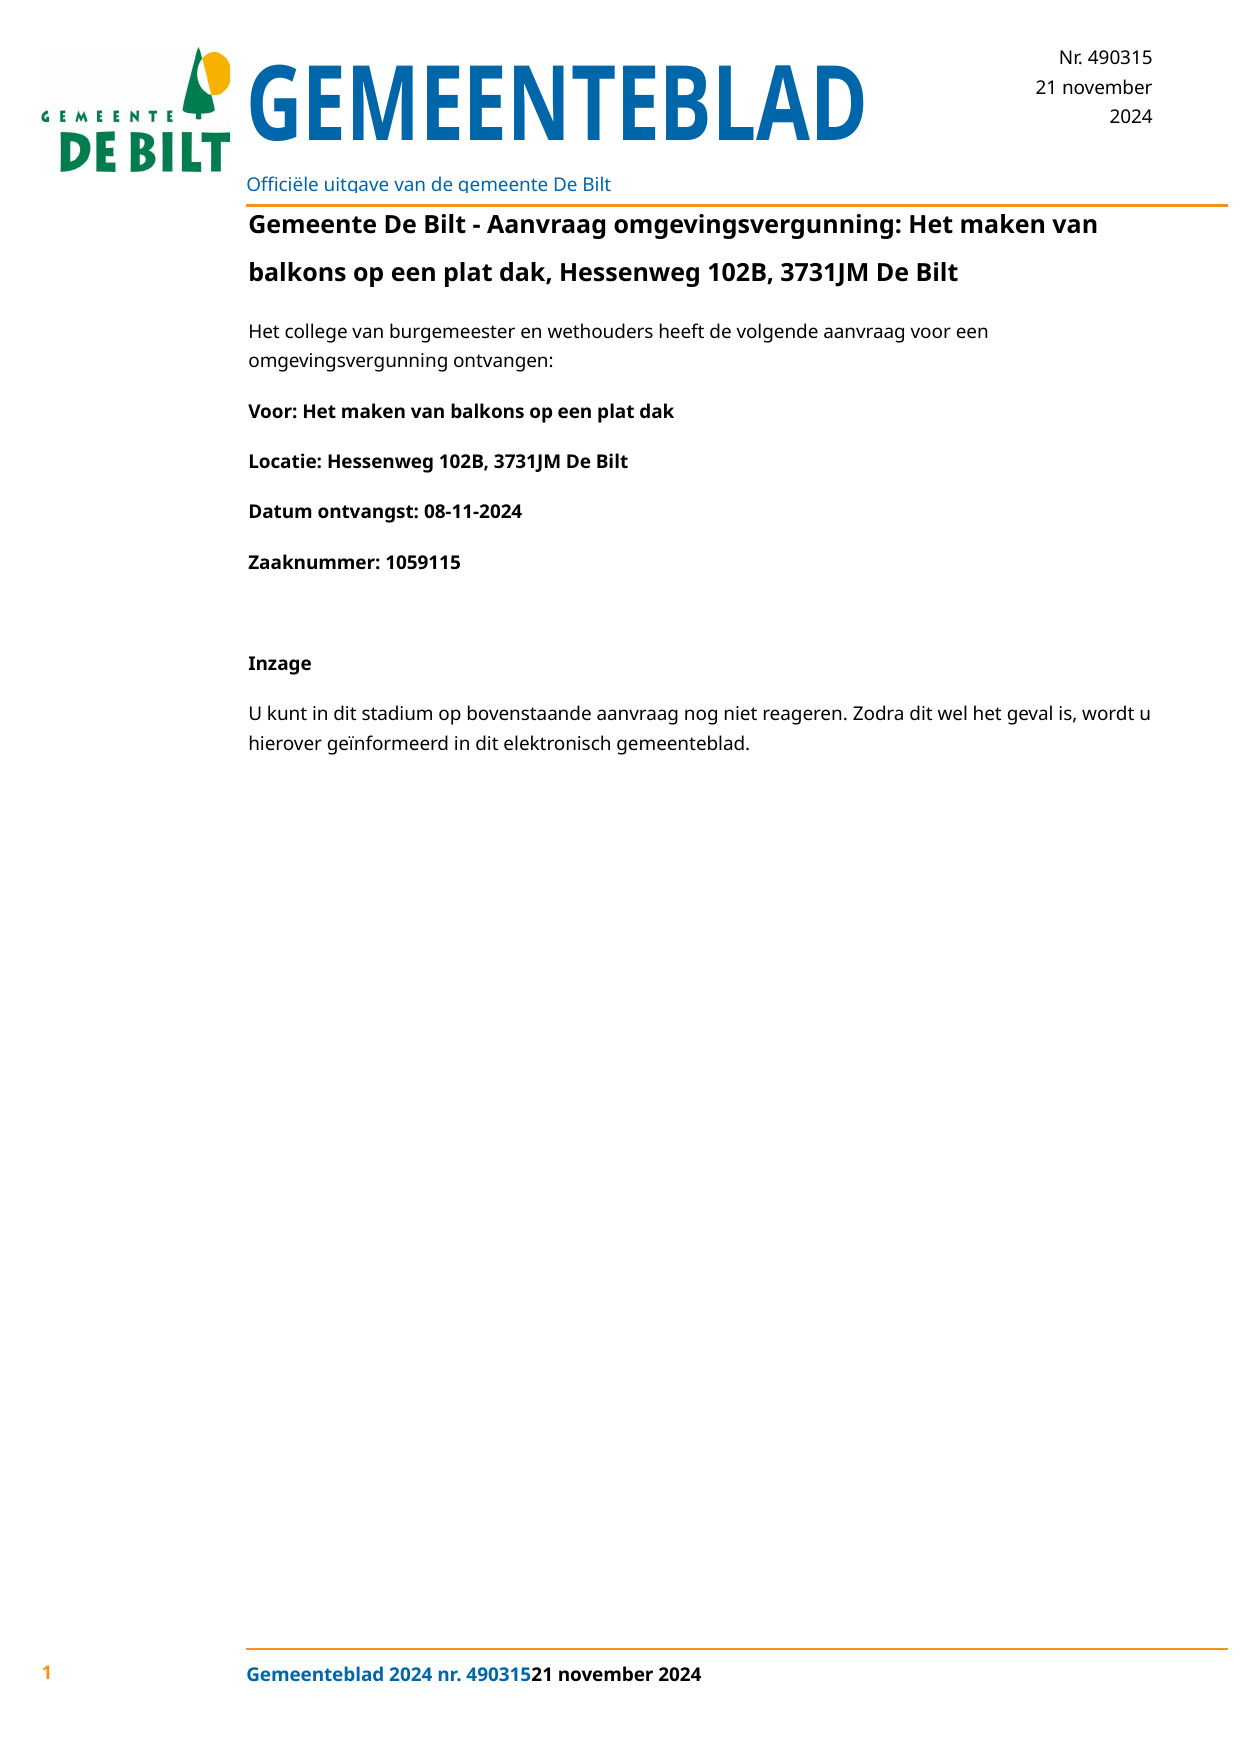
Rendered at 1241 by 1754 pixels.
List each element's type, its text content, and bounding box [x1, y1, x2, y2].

text U kunt in dit stadium op bovenstaande aanvraag nog niet reageren. Zodra dit wel het geval is, wordt u hierover geïnformeerd in dit elektronisch gemeenteblad. [248, 700, 1152, 756]
text Datum ontvangst: 08-11-2024 [248, 499, 1152, 524]
picture [41, 47, 231, 172]
text Zaaknummer: 1059115 [248, 549, 1152, 575]
text Voor: Het maken van balkons op een plat dak [248, 398, 1152, 424]
text Inzage [248, 650, 1152, 676]
text Locatie: Hessenweg 102B, 3731JM De Bilt [248, 448, 1152, 474]
text Gemeente De Bilt - Aanvraag omgevingsvergunning: Het maken van balkons op een plat dak, Hessenweg 102B, 3731JM De Bilt [248, 207, 1152, 288]
text Het college van burgemeester en wethouders heeft de volgende aanvraag voor een omgevingsvergunning ontvangen: [248, 318, 1152, 373]
